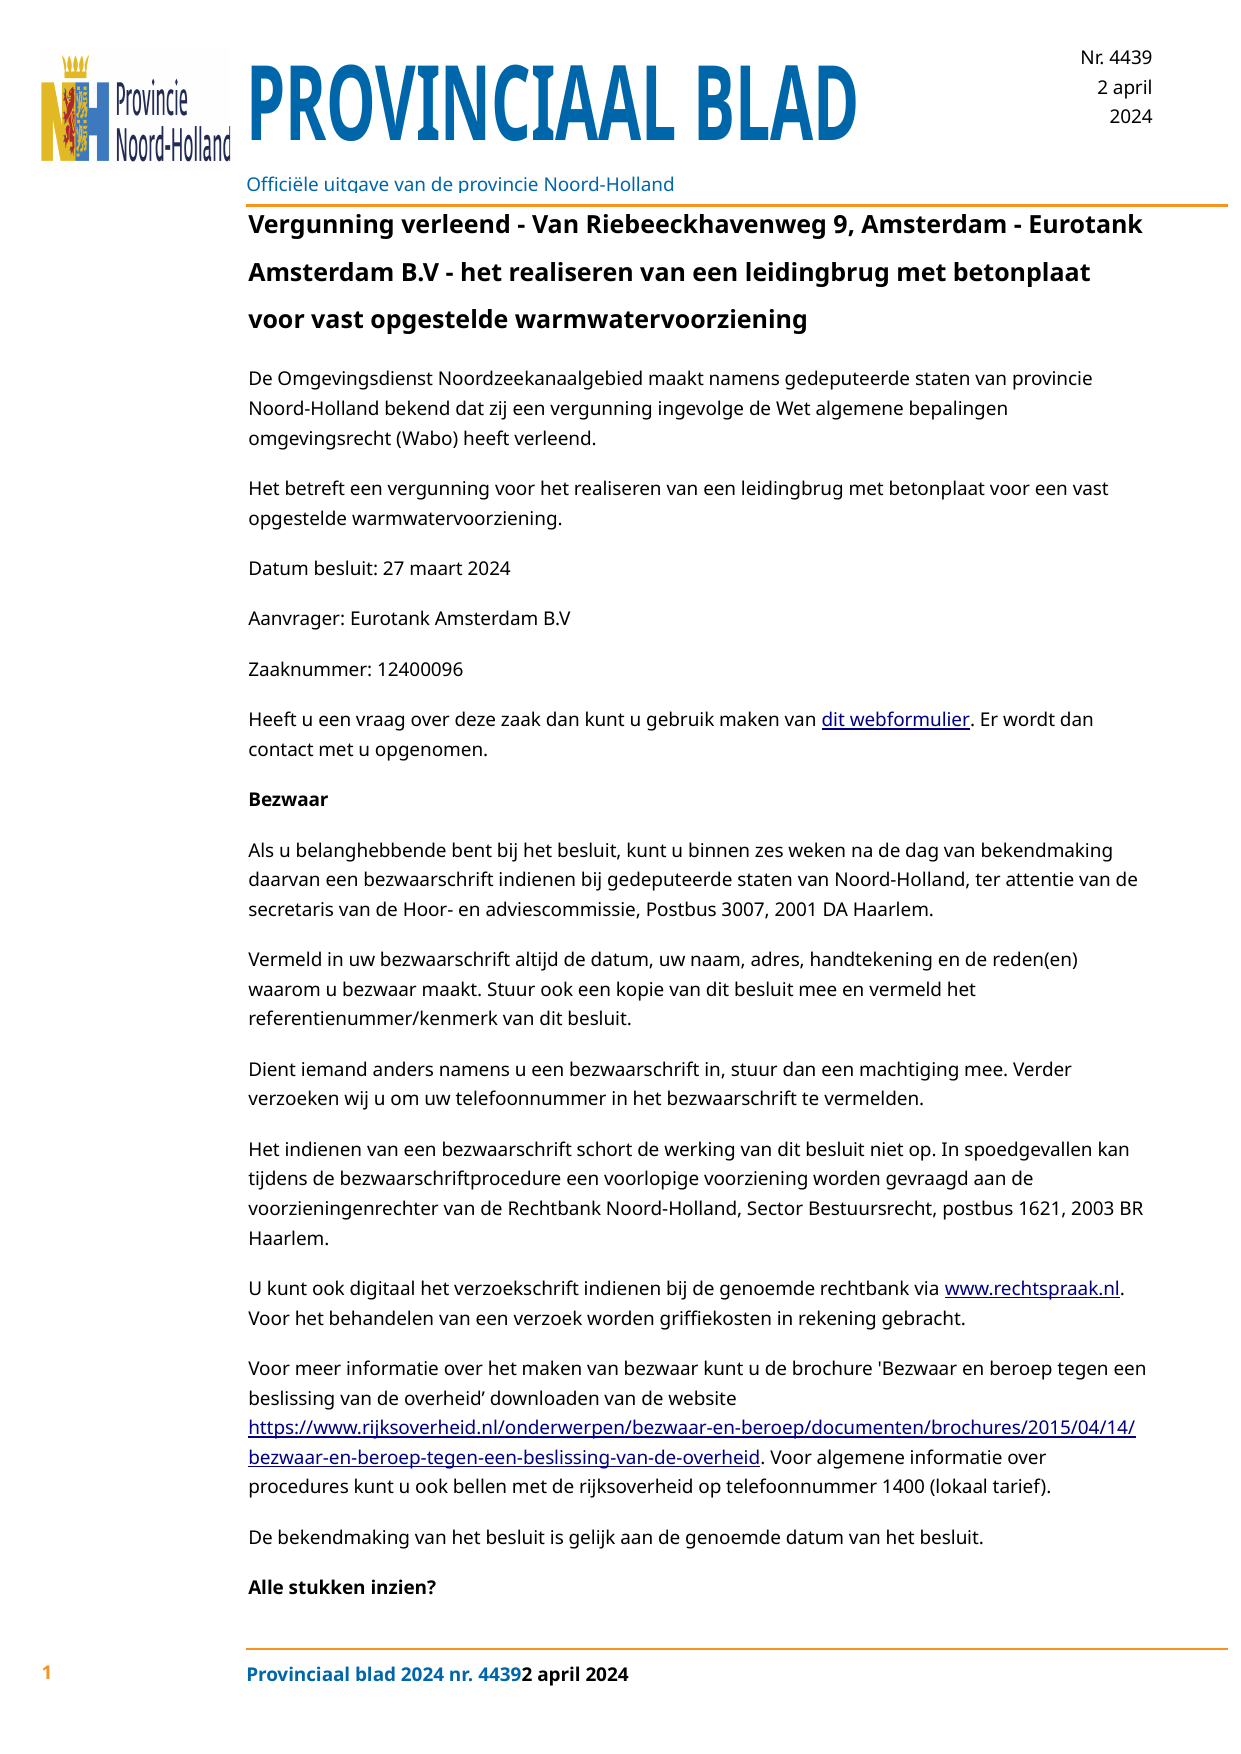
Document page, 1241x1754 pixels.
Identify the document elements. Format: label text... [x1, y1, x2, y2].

text De Omgevingsdienst Noordzeekanaalgebied maakt namens gedeputeerde staten van provincie Noord-Holland bekend dat zij een vergunning ingevolge de Wet algemene bepalingen omgevingsrecht (Wabo) heeft verleend. [248, 366, 1152, 450]
text U kunt ook digitaal het verzoekschrift indienen bij de genoemde rechtbank via www.rechtspraak.nl. Voor het behandelen van een verzoek worden griffiekosten in rekening gebracht. [248, 1275, 1152, 1330]
text Aanvrager: Eurotank Amsterdam B.V [248, 606, 1152, 631]
text De bekendmaking van het besluit is gelijk aan de genoemde datum van het besluit. [248, 1524, 1152, 1549]
text Bezwaar [248, 786, 1152, 812]
text Heeft u een vraag over deze zaak dan kunt u gebruik maken van dit webformulier. Er wordt dan contact met u opgenomen. [248, 706, 1152, 762]
text Dient iemand anders namens u een bezwaarschrift in, stuur dan een machtiging mee. Verder verzoeken wij u om uw telefoonnummer in het bezwaarschrift te vermelden. [248, 1056, 1152, 1111]
text Datum besluit: 27 maart 2024 [248, 555, 1152, 581]
text Het betreft een vergunning voor het realiseren van een leidingbrug met betonplaat voor een vast opgestelde warmwatervoorziening. [248, 475, 1152, 530]
text Voor meer informatie over het maken van bezwaar kunt u de brochure 'Bezwaar en beroep tegen een beslissing van de overheid’ downloaden van de website https://www.rijksoverheid.nl/onderwerpen/bezwaar-en-beroep/documenten/brochures/2015/04/14/bezwaar-en-beroep-tegen-een-beslissing-van-de-overheid. Voor algemene informatie over procedures kunt u ook bellen met de rijksoverheid op telefoonnummer 1400 (lokaal tarief). [248, 1355, 1152, 1499]
picture [41, 47, 231, 172]
text Zaaknummer: 12400096 [248, 656, 1152, 682]
text Het indienen van een bezwaarschrift schort de werking van dit besluit niet op. In spoedgevallen kan tijdens de bezwaarschriftprocedure een voorlopige voorziening worden gevraagd aan de voorzieningenrechter van de Rechtbank Noord-Holland, Sector Bestuursrecht, postbus 1621, 2003 BR Haarlem. [248, 1136, 1152, 1250]
text Als u belanghebbende bent bij het besluit, kunt u binnen zes weken na de dag van bekendmaking daarvan een bezwaarschrift indienen bij gedeputeerde staten van Noord-Holland, ter attentie van de secretaris van de Hoor- en adviescommissie, Postbus 3007, 2001 DA Haarlem. [248, 837, 1152, 922]
text Alle stukken inzien? [248, 1574, 1152, 1600]
text Vergunning verleend - Van Riebeeckhavenweg 9, Amsterdam - Eurotank Amsterdam B.V - het realiseren van een leidingbrug met betonplaat voor vast opgestelde warmwatervoorziening [248, 207, 1152, 336]
text Vermeld in uw bezwaarschrift altijd de datum, uw naam, adres, handtekening en de reden(en) waarom u bezwaar maakt. Stuur ook een kopie van dit besluit mee en vermeld het referentienummer/kenmerk van dit besluit. [248, 946, 1152, 1031]
